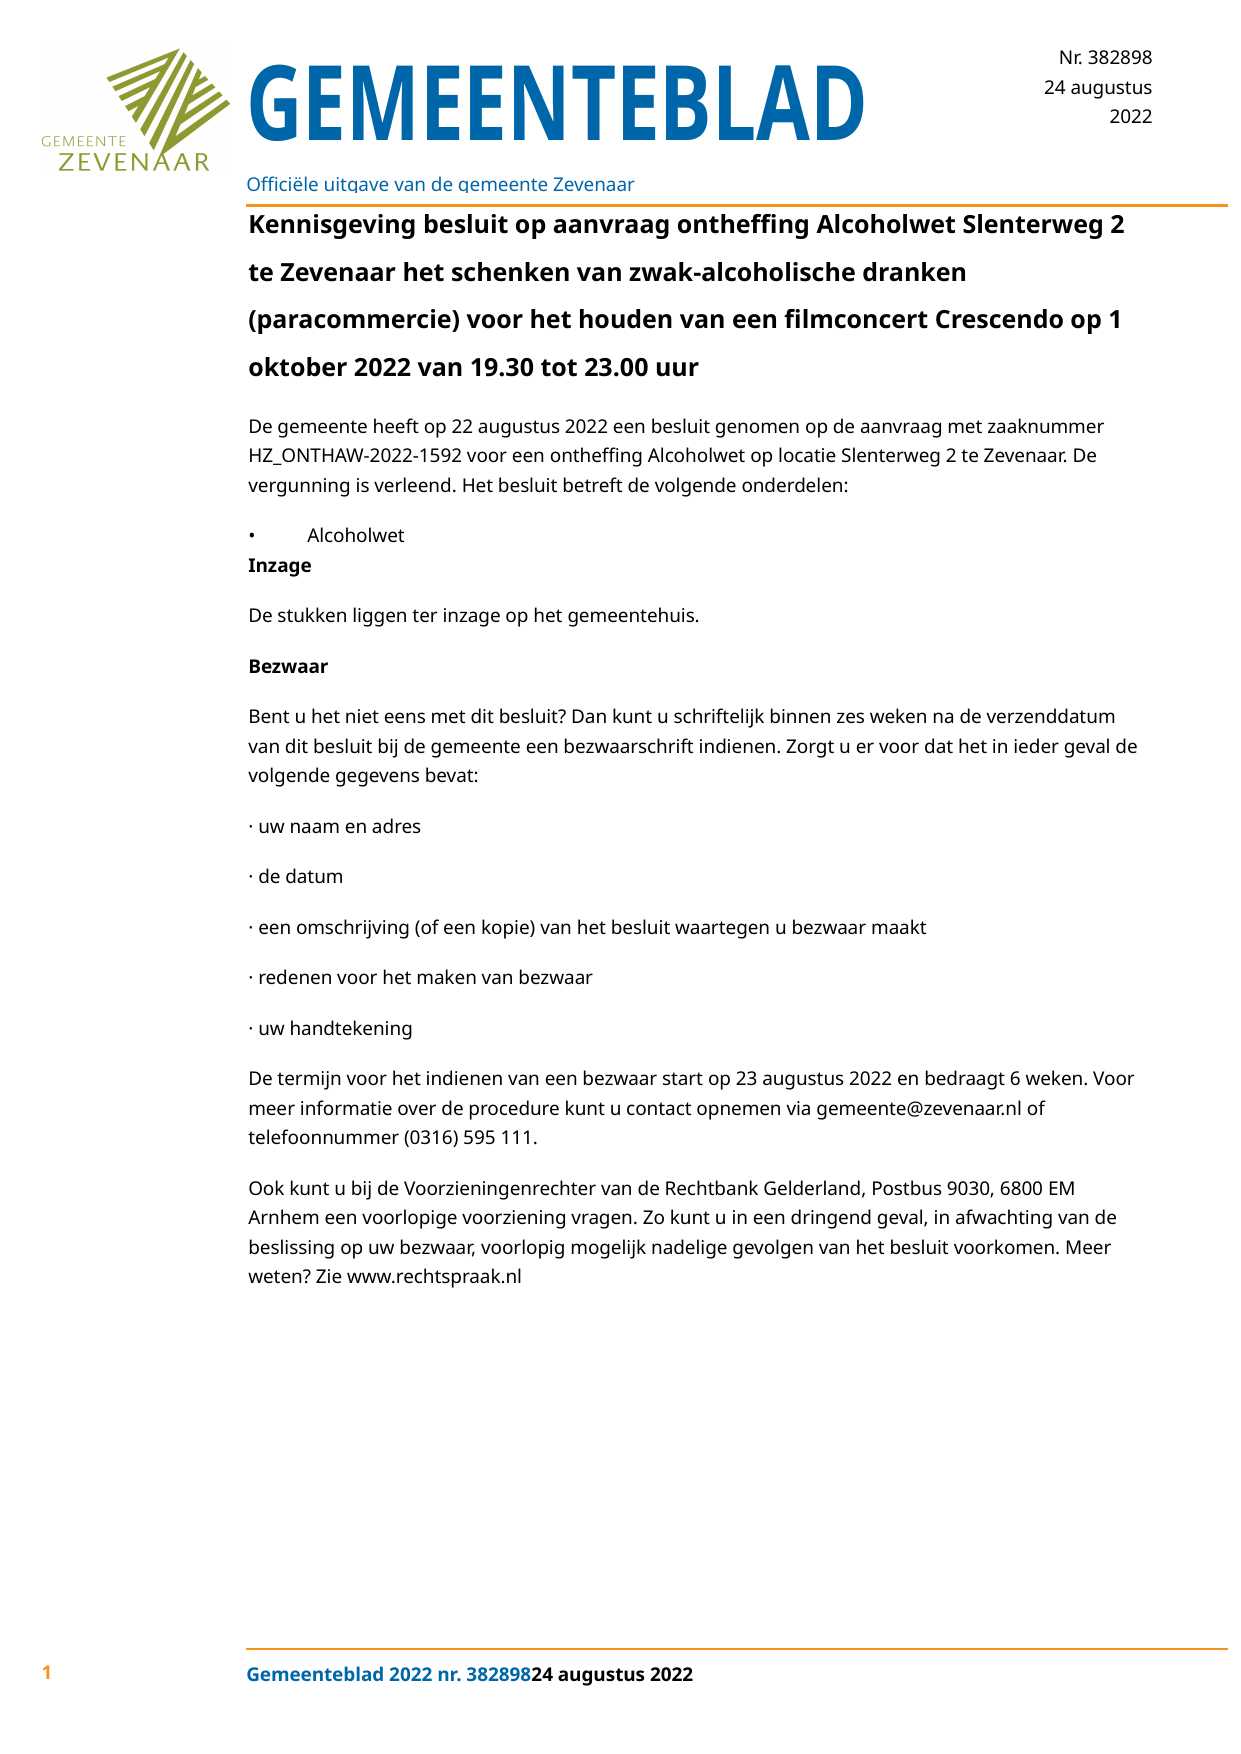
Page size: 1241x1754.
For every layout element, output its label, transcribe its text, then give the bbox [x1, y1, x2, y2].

text · de datum [248, 863, 1152, 889]
text Kennisgeving besluit op aanvraag ontheffing Alcoholwet Slenterweg 2 te Zevenaar het schenken van zwak-alcoholische dranken (paracommercie) voor het houden van een filmconcert Crescendo op 1 oktober 2022 van 19.30 tot 23.00 uur [248, 207, 1152, 384]
text De stukken liggen ter inzage op het gemeentehuis. [248, 603, 1152, 628]
text · uw naam en adres [248, 813, 1152, 839]
text De termijn voor het indienen van een bezwaar start op 23 augustus 2022 en bedraagt 6 weken. Voor meer informatie over de procedure kunt u contact opnemen via gemeente@zevenaar.nl of telefoonnummer (0316) 595 111. [248, 1065, 1152, 1150]
list Alcoholwet [248, 523, 1152, 548]
text Inzage [248, 552, 1152, 578]
picture [41, 47, 231, 172]
text · een omschrijving (of een kopie) van het besluit waartegen u bezwaar maakt [248, 914, 1152, 940]
text · redenen voor het maken van bezwaar [248, 964, 1152, 990]
text Bezwaar [248, 653, 1152, 679]
text De gemeente heeft op 22 augustus 2022 een besluit genomen op de aanvraag met zaaknummer HZ_ONTHAW-2022-1592 voor een ontheffing Alcoholwet op locatie Slenterweg 2 te Zevenaar. De vergunning is verleend. Het besluit betreft de volgende onderdelen: [248, 413, 1152, 498]
text · uw handtekening [248, 1015, 1152, 1041]
text Ook kunt u bij de Voorzieningenrechter van de Rechtbank Gelderland, Postbus 9030, 6800 EM Arnhem een voorlopige voorziening vragen. Zo kunt u in een dringend geval, in afwachting van de beslissing op uw bezwaar, voorlopig mogelijk nadelige gevolgen van het besluit voorkomen. Meer weten? Zie www.rechtspraak.nl [248, 1175, 1152, 1289]
text Bent u het niet eens met dit besluit? Dan kunt u schriftelijk binnen zes weken na de verzenddatum van dit besluit bij de gemeente een bezwaarschrift indienen. Zorgt u er voor dat het in ieder geval de volgende gegevens bevat: [248, 703, 1152, 788]
